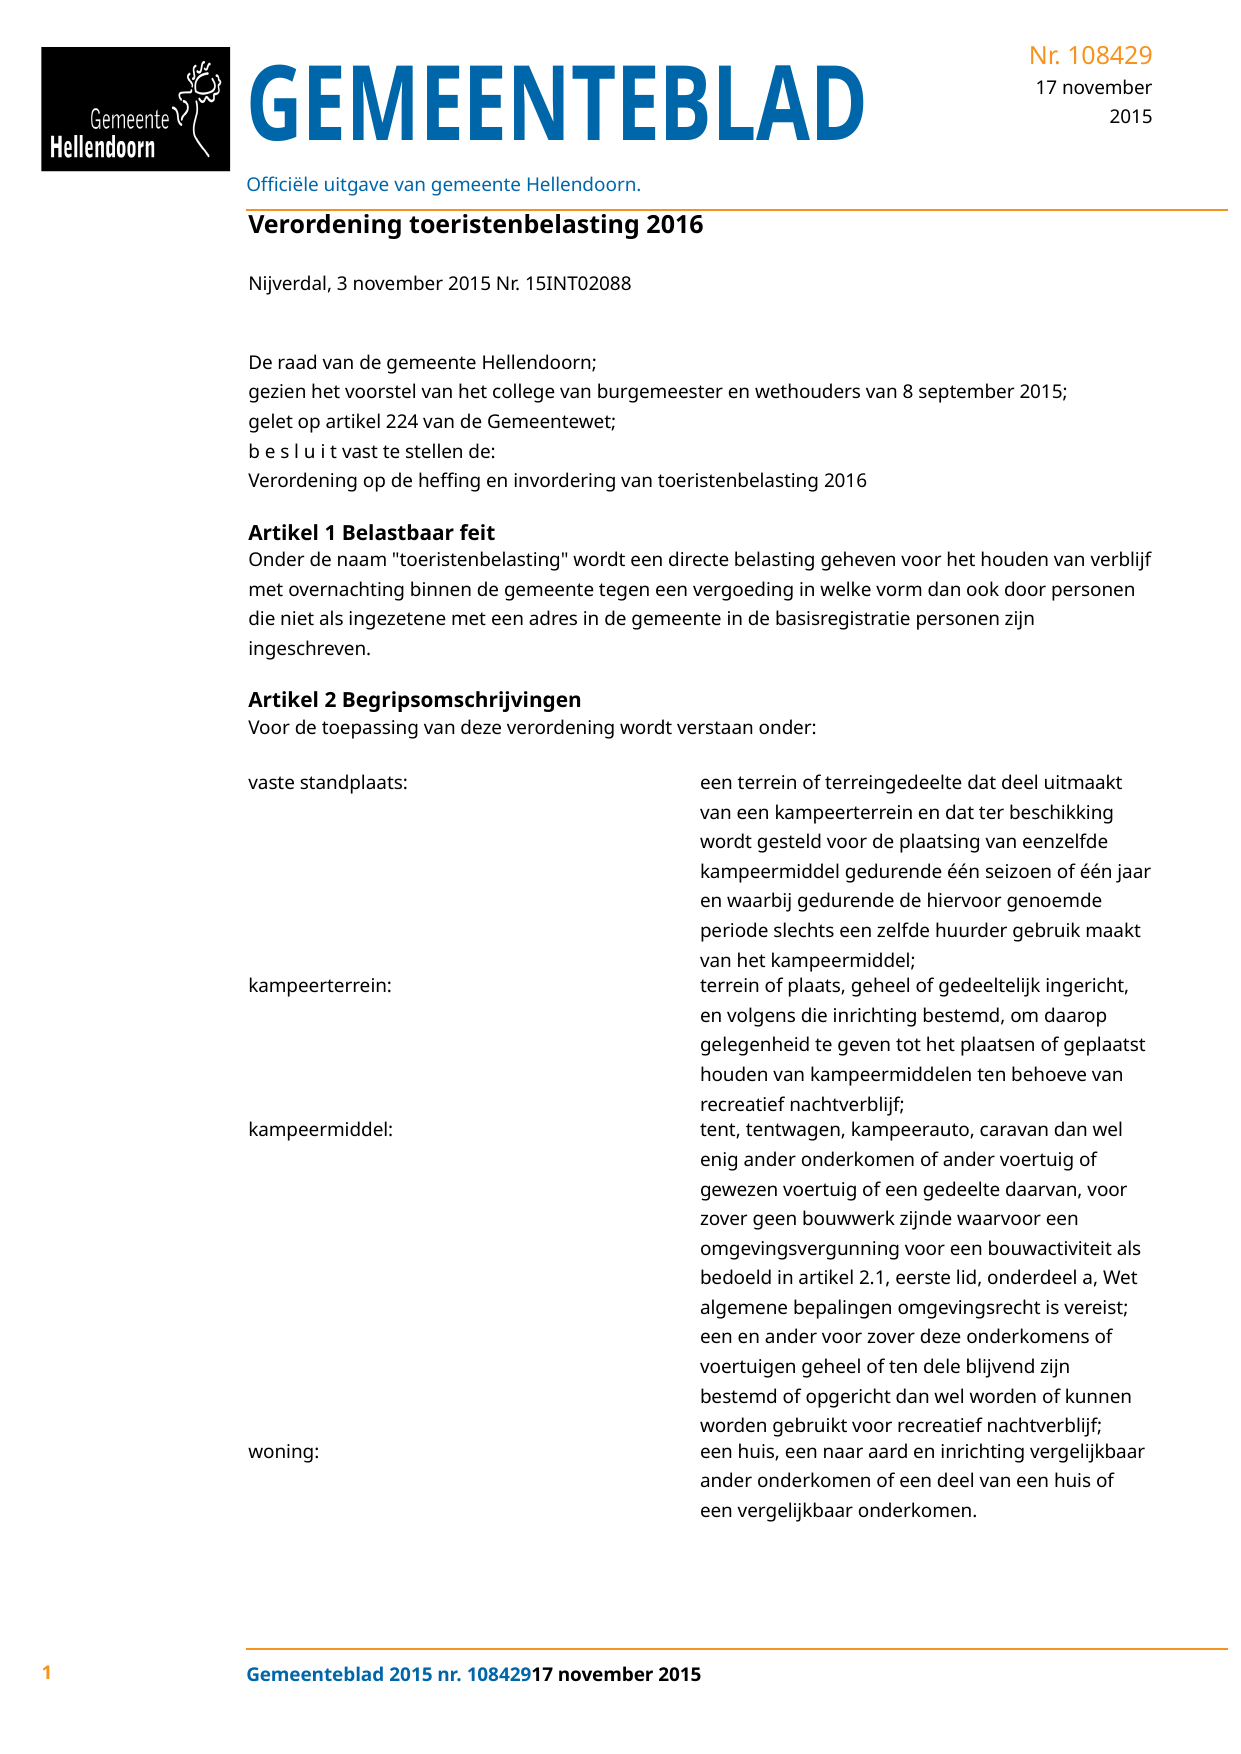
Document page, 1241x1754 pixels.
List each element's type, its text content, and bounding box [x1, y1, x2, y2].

text Nijverdal, 3 november 2015 Nr. 15INT02088 [248, 270, 1152, 296]
text Artikel 2 Begripsomschrijvingen [248, 686, 1152, 714]
table_cell een huis, een naar aard en inrichting vergelijkbaar ander onderkomen of een deel van een huis of een vergelijkbaar onderkomen. [700, 1438, 1152, 1523]
table_cell kampeermiddel: [248, 1117, 700, 1438]
text gezien het voorstel van het college van burgemeester en wethouders van 8 september 2015; [248, 379, 1152, 404]
picture [41, 47, 231, 172]
text b e s l u i t vast te stellen de: [248, 438, 1152, 464]
text De raad van de gemeente Hellendoorn; [248, 349, 1152, 375]
table_header een terrein of terreingedeelte dat deel uitmaakt van een kampeerterrein en dat ter beschikking wordt gesteld voor de plaatsing van eenzelfde kampeermiddel gedurende één seizoen of één jaar en waarbij gedurende de hiervoor genoemde periode slechts een zelfde huurder gebruik maakt van het kampeermiddel; [700, 769, 1152, 972]
text Artikel 1 Belastbaar feit [248, 518, 1152, 546]
text Verordening op de heffing en invordering van toeristenbelasting 2016 [248, 467, 1152, 493]
table_cell woning: [248, 1438, 700, 1523]
text Onder de naam "toeristenbelasting" wordt een directe belasting geheven voor het houden van verblijf met overnachting binnen de gemeente tegen een vergoeding in welke vorm dan ook door personen die niet als ingezetene met een adres in de gemeente in de basisregistratie personen zijn ingeschreven. [248, 546, 1152, 661]
table_header vaste standplaats: [248, 769, 700, 972]
text gelet op artikel 224 van de Gemeentewet; [248, 408, 1152, 434]
table_cell tent, tentwagen, kampeerauto, caravan dan wel enig ander onderkomen of ander voertuig of gewezen voertuig of een gedeelte daarvan, voor zover geen bouwwerk zijnde waarvoor een omgevingsvergunning voor een bouwactiviteit als bedoeld in artikel 2.1, eerste lid, onderdeel a, Wet algemene bepalingen omgevingsrecht is vereist; een en ander voor zover deze onderkomens of voertuigen geheel of ten dele blijvend zijn bestemd of opgericht dan wel worden of kunnen worden gebruikt voor recreatief nachtverblijf; [700, 1117, 1152, 1438]
table_cell kampeerterrein: [248, 973, 700, 1117]
text Verordening toeristenbelasting 2016 [248, 211, 1152, 241]
text Voor de toepassing van deze verordening wordt verstaan onder: [248, 714, 1152, 740]
table_cell terrein of plaats, geheel of gedeeltelijk ingericht, en volgens die inrichting bestemd, om daarop gelegenheid te geven tot het plaatsen of geplaatst houden van kampeermiddelen ten behoeve van recreatief nachtverblijf; [700, 973, 1152, 1117]
